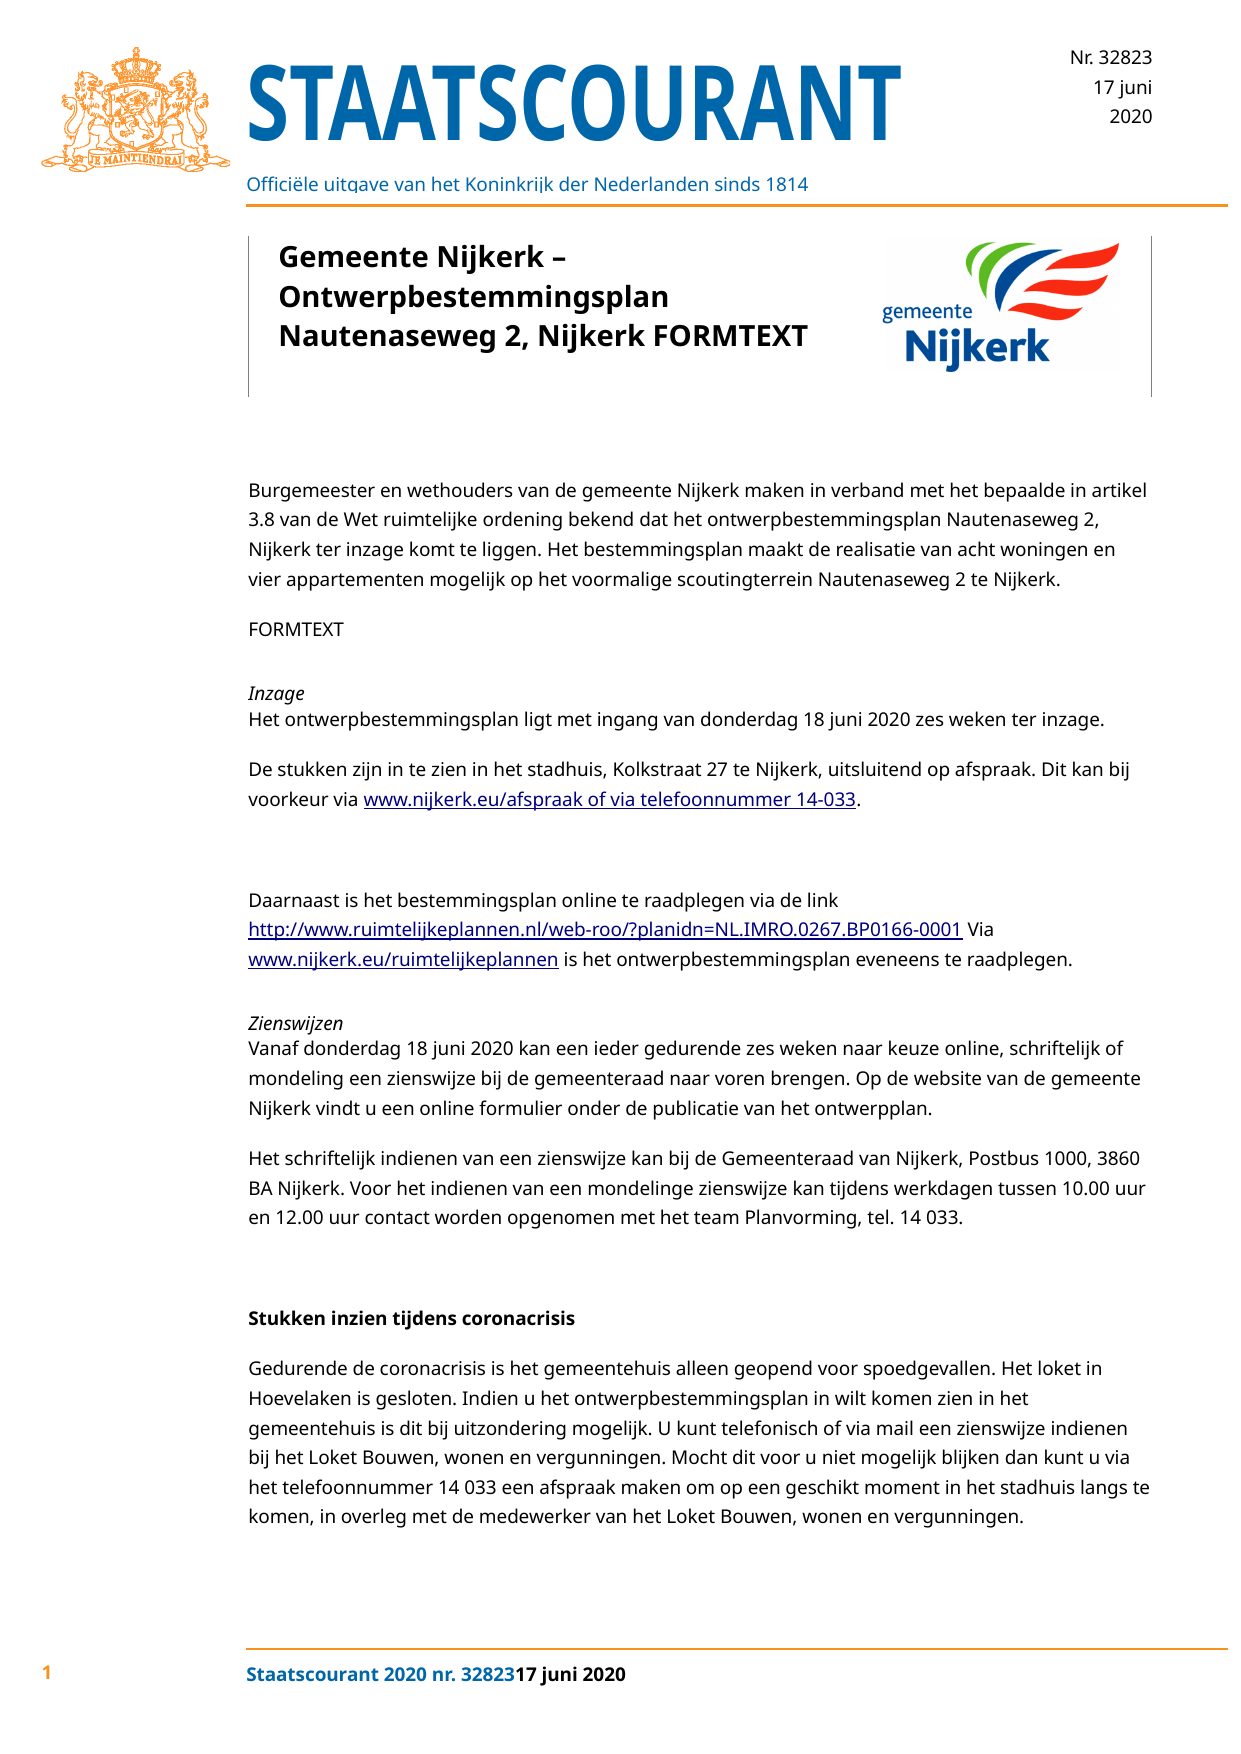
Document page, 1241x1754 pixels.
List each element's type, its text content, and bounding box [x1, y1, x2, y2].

picture [41, 47, 231, 172]
text Gedurende de coronacrisis is het gemeentehuis alleen geopend voor spoedgevallen. Het loket in Hoevelaken is gesloten. Indien u het ontwerpbestemmingsplan in wilt komen zien in het gemeentehuis is dit bij uitzondering mogelijk. U kunt telefonisch of via mail een zienswijze indienen bij het Loket Bouwen, wonen en vergunningen. Mocht dit voor u niet mogelijk blijken dan kunt u via het telefoonnummer 14 033 een afspraak maken om op een geschikt moment in het stadhuis langs te komen, in overleg met de medewerker van het Loket Bouwen, wonen en vergunningen. [248, 1356, 1152, 1529]
picture [882, 236, 1119, 372]
text Vanaf donderdag 18 juni 2020 kan een ieder gedurende zes weken naar keuze online, schriftelijk of mondeling een zienswijze bij de gemeenteraad naar voren brengen. Op de website van de gemeente Nijkerk vindt u een online formulier onder de publicatie van het ontwerpplan. [248, 1036, 1152, 1121]
table_header [850, 236, 1151, 397]
table_header Gemeente Nijkerk – Ontwerpbestemmingsplan Nautenaseweg 2, Nijkerk FORMTEXT [249, 236, 850, 397]
text Burgemeester en wethouders van de gemeente Nijkerk maken in verband met het bepaalde in artikel 3.8 van de Wet ruimtelijke ordening bekend dat het ontwerpbestemmingsplan Nautenaseweg 2, Nijkerk ter inzage komt te liggen. Het bestemmingsplan maakt de realisatie van acht woningen en vier appartementen mogelijk op het voormalige scoutingterrein Nautenaseweg 2 te Nijkerk. [248, 477, 1152, 592]
text Inzage [248, 680, 1152, 706]
text Zienswijzen [248, 1010, 1152, 1036]
text Daarnaast is het bestemmingsplan online te raadplegen via de link http://www.ruimtelijkeplannen.nl/web-roo/?planidn=NL.IMRO.0267.BP0166-0001 Via www.nijkerk.eu/ruimtelijkeplannen is het ontwerpbestemmingsplan eveneens te raadplegen. [248, 887, 1152, 972]
text FORMTEXT [248, 616, 1152, 642]
text Het schriftelijk indienen van een zienswijze kan bij de Gemeenteraad van Nijkerk, Postbus 1000, 3860 BA Nijkerk. Voor het indienen van een mondelinge zienswijze kan tijdens werkdagen tussen 10.00 uur en 12.00 uur contact worden opgenomen met het team Planvorming, tel. 14 033. [248, 1145, 1152, 1230]
text Het ontwerpbestemmingsplan ligt met ingang van donderdag 18 juni 2020 zes weken ter inzage. [248, 706, 1152, 732]
text De stukken zijn in te zien in het stadhuis, Kolkstraat 27 te Nijkerk, uitsluitend op afspraak. Dit kan bij voorkeur via www.nijkerk.eu/afspraak of via telefoonnummer 14-033. [248, 756, 1152, 812]
text Stukken inzien tijdens coronacrisis [248, 1305, 1152, 1331]
